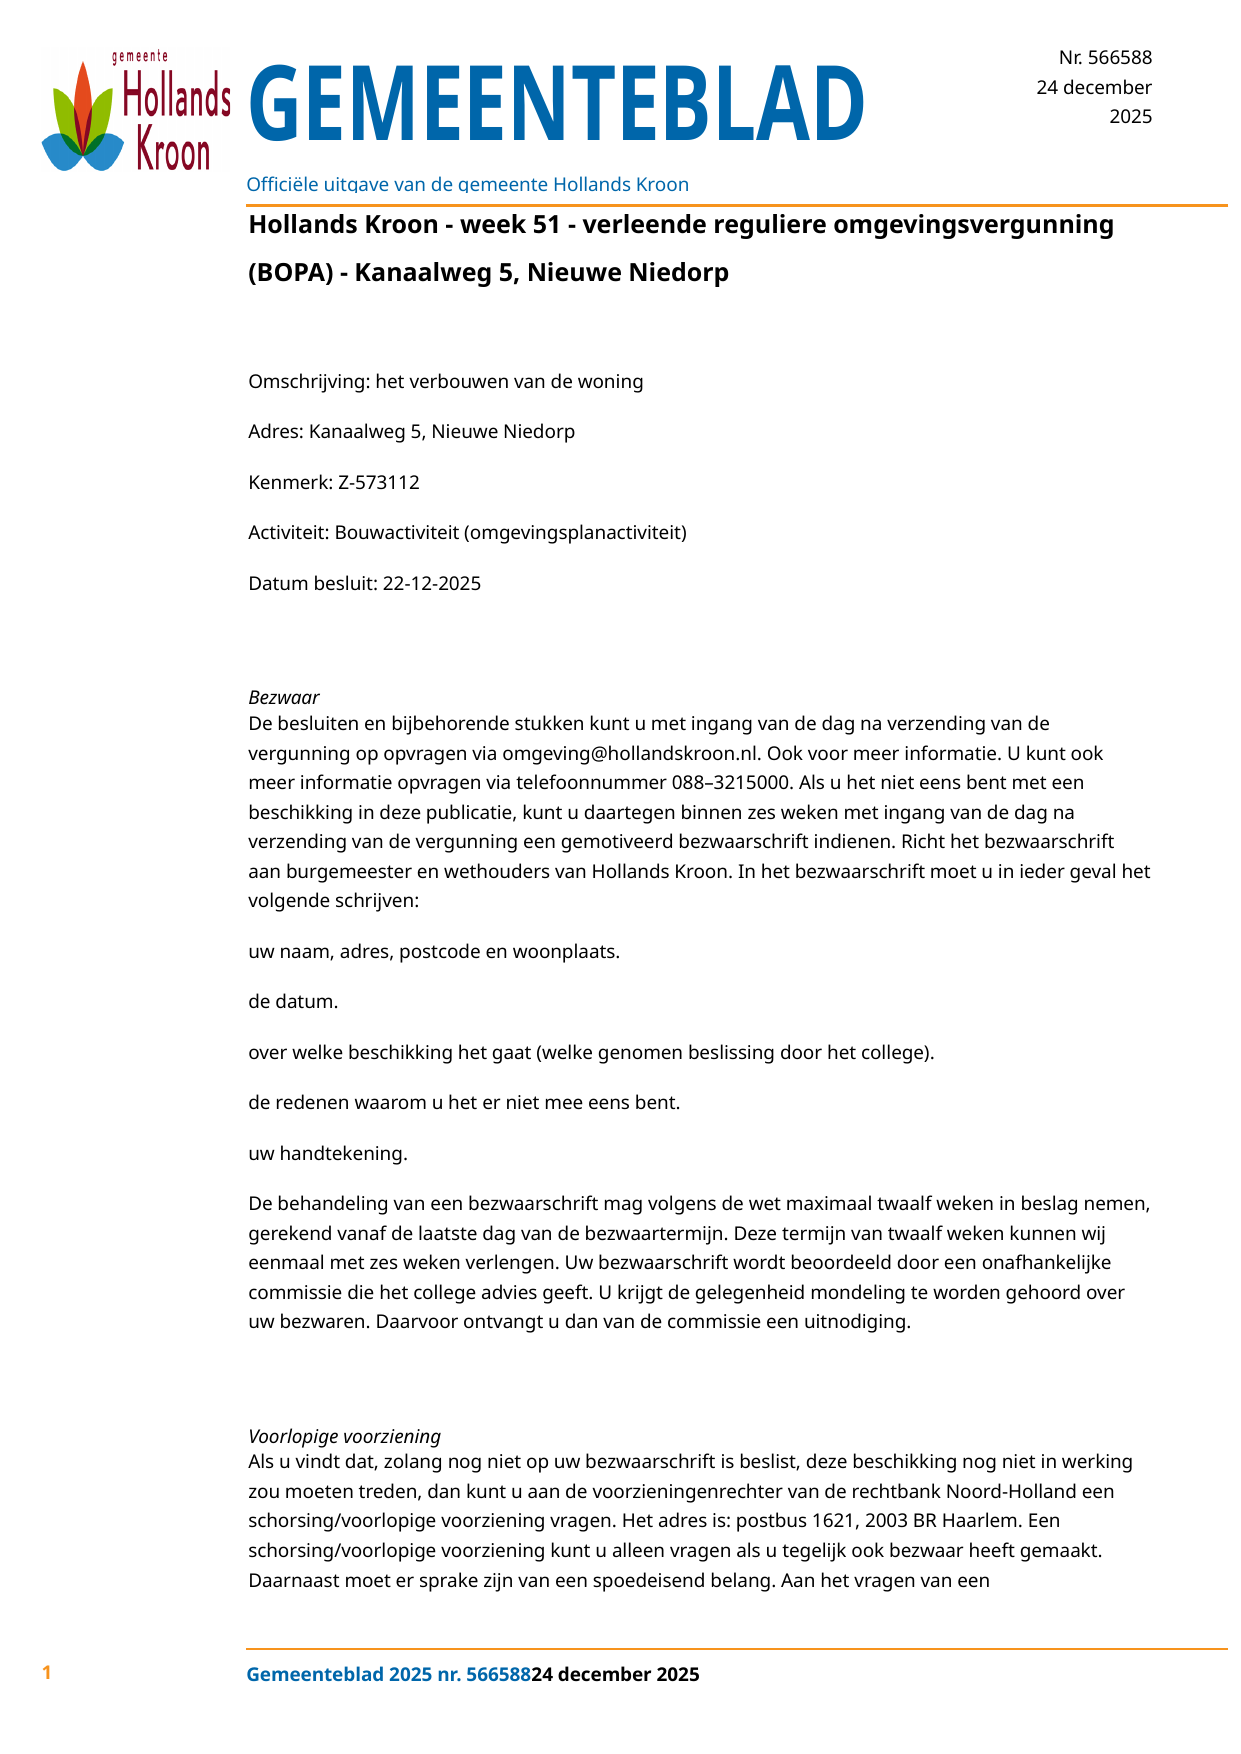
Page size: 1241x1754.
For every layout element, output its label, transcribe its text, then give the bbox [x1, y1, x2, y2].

text de redenen waarom u het er niet mee eens bent. [248, 1089, 1152, 1115]
text Bezwaar [248, 684, 1152, 710]
text de datum. [248, 988, 1152, 1014]
text Datum besluit: 22-12-2025 [248, 570, 1152, 596]
text over welke beschikking het gaat (welke genomen beslissing door het college). [248, 1039, 1152, 1064]
text De behandeling van een bezwaarschrift mag volgens de wet maximaal twaalf weken in beslag nemen, gerekend vanaf de laatste dag van de bezwaartermijn. Deze termijn van twaalf weken kunnen wij eenmaal met zes weken verlengen. Uw bezwaarschrift wordt beoordeeld door een onafhankelijke commissie die het college advies geeft. U krijgt de gelegenheid mondeling te worden gehoord over uw bezwaren. Daarvoor ontvangt u dan van de commissie een uitnodiging. [248, 1190, 1152, 1334]
text Kenmerk: Z-573112 [248, 469, 1152, 495]
text Voorlopige voorziening [248, 1423, 1152, 1448]
text Hollands Kroon - week 51 - verleende reguliere omgevingsvergunning (BOPA) - Kanaalweg 5, Nieuwe Niedorp [248, 207, 1152, 288]
text Adres: Kanaalweg 5, Nieuwe Niedorp [248, 419, 1152, 444]
text uw handtekening. [248, 1140, 1152, 1165]
text Als u vindt dat, zolang nog niet op uw bezwaarschrift is beslist, deze beschikking nog niet in werking zou moeten treden, dan kunt u aan de voorzieningenrechter van de rechtbank Noord-Holland een schorsing/voorlopige voorziening vragen. Het adres is: postbus 1621, 2003 BR Haarlem. Een schorsing/voorlopige voorziening kunt u alleen vragen als u tegelijk ook bezwaar heeft gemaakt. Daarnaast moet er sprake zijn van een spoedeisend belang. Aan het vragen van een [248, 1448, 1152, 1593]
text De besluiten en bijbehorende stukken kunt u met ingang van de dag na verzending van de vergunning op opvragen via omgeving@hollandskroon.nl. Ook voor meer informatie. U kunt ook meer informatie opvragen via telefoonnummer 088–3215000. Als u het niet eens bent met een beschikking in deze publicatie, kunt u daartegen binnen zes weken met ingang van de dag na verzending van de vergunning een gemotiveerd bezwaarschrift indienen. Richt het bezwaarschrift aan burgemeester en wethouders van Hollands Kroon. In het bezwaarschrift moet u in ieder geval het volgende schrijven: [248, 710, 1152, 913]
text Omschrijving: het verbouwen van de woning [248, 368, 1152, 394]
picture [41, 47, 231, 172]
text Activiteit: Bouwactiviteit (omgevingsplanactiviteit) [248, 519, 1152, 545]
text uw naam, adres, postcode en woonplaats. [248, 938, 1152, 964]
